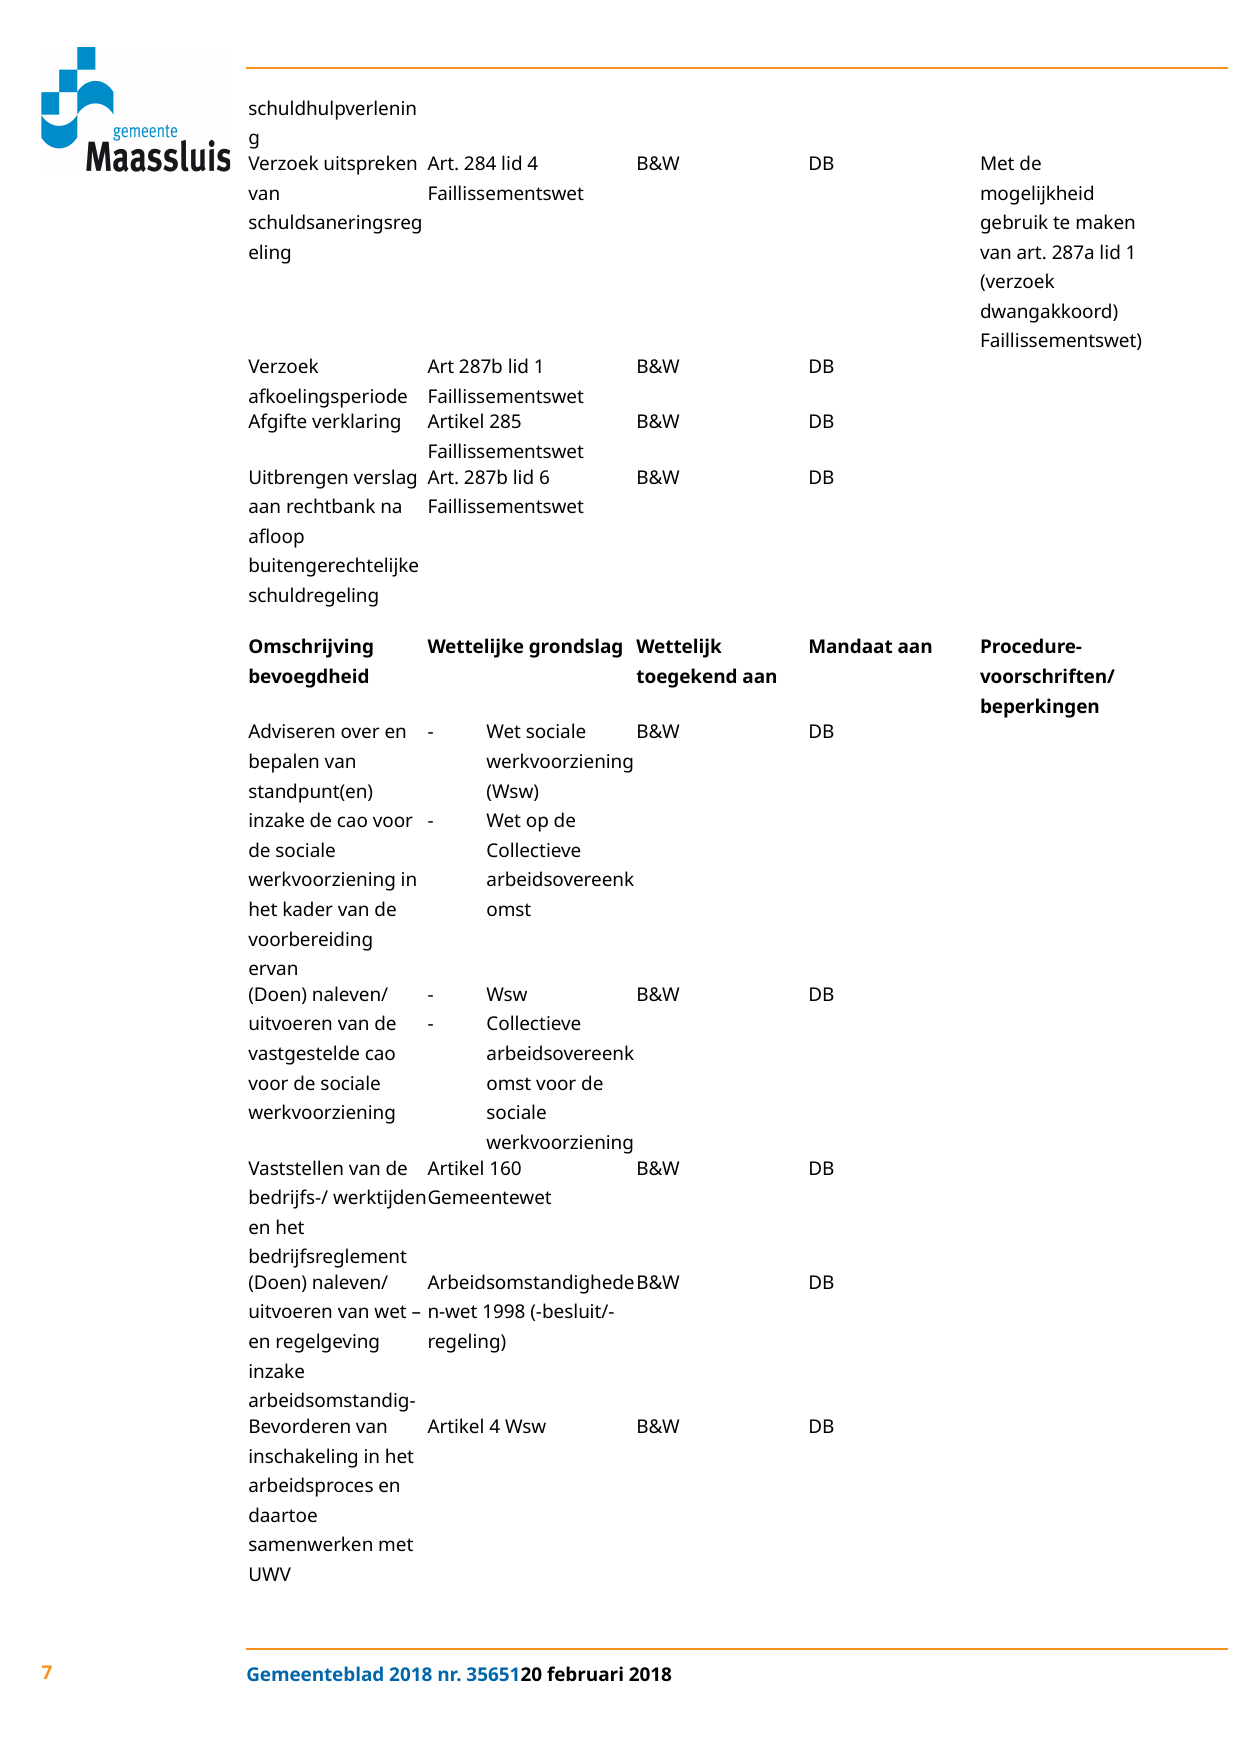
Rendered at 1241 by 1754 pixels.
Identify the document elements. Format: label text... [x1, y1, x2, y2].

table_cell B&W [636, 1269, 808, 1413]
table_cell Wettelijke grondslag [427, 634, 636, 719]
table_cell [636, 95, 808, 150]
table_cell Artikel 160 Gemeentewet [427, 1155, 636, 1269]
table_cell B&W [636, 1413, 808, 1587]
table_cell DB [808, 409, 980, 464]
table_cell Bevorderen van inschakeling in het arbeidsproces en daartoe samenwerken met UWV [248, 1413, 427, 1587]
table_cell B&W [636, 150, 808, 353]
table_cell [980, 719, 1152, 981]
table_cell Met de mogelijkheid gebruik te maken van art. 287a lid 1 (verzoek dwangakkoord) Faillissementswet) [980, 150, 1152, 353]
picture [41, 47, 231, 172]
table_cell DB [808, 1155, 980, 1269]
table_cell Arbeidsomstandigheden-wet 1998 (-besluit/-regeling) [427, 1269, 636, 1413]
table_cell DB [808, 981, 980, 1155]
table_cell [980, 608, 1152, 634]
table_cell Wsw Collectieve arbeidsovereenkomst voor de sociale werkvoorziening [427, 981, 636, 1155]
table_cell [980, 1269, 1152, 1413]
table_cell [980, 409, 1152, 464]
table_cell [808, 95, 980, 150]
table_cell [980, 1413, 1152, 1587]
table_cell [808, 608, 980, 634]
table_cell Uitbrengen verslag aan rechtbank na afloop buitengerechtelijke schuldregeling [248, 464, 427, 608]
table_cell Verzoek afkoelingsperiode [248, 353, 427, 409]
table_cell DB [808, 719, 980, 981]
table_cell B&W [636, 1155, 808, 1269]
table_cell DB [808, 464, 980, 608]
table_cell Afgifte verklaring [248, 409, 427, 464]
table_cell schuldhulpverlening [248, 95, 427, 150]
table_cell Artikel 285 Faillissementswet [427, 409, 636, 464]
table_cell Art. 287b lid 6 Faillissementswet [427, 464, 636, 608]
table_cell Artikel 4 Wsw [427, 1413, 636, 1587]
picture [41, 47, 77, 92]
table_cell [427, 95, 636, 150]
table_cell Wet sociale werkvoorziening (Wsw) Wet op de Collectieve arbeidsovereenkomst [427, 719, 636, 981]
table_cell [248, 608, 427, 634]
table_cell Vaststellen van de bedrijfs-/ werktijden en het bedrijfsreglement [248, 1155, 427, 1269]
table_cell Mandaat aan [808, 634, 980, 719]
table_cell [980, 981, 1152, 1155]
table_cell B&W [636, 981, 808, 1155]
table_cell B&W [636, 464, 808, 608]
table_cell Omschrijving bevoegdheid [248, 634, 427, 719]
table_cell DB [808, 1413, 980, 1587]
table_cell [980, 464, 1152, 608]
table_cell DB [808, 1269, 980, 1413]
table_cell Art. 284 lid 4 Faillissementswet [427, 150, 636, 353]
table_cell B&W [636, 353, 808, 409]
table_cell Adviseren over en bepalen van standpunt(en) inzake de cao voor de sociale werkvoorziening in het kader van de voorbereiding ervan [248, 719, 427, 981]
table_cell (Doen) naleven/ uitvoeren van wet – en regelgeving inzake arbeidsomstandig- [248, 1269, 427, 1413]
table_cell [427, 608, 636, 634]
table_cell B&W [636, 409, 808, 464]
table_cell [980, 95, 1152, 150]
table_cell Verzoek uitspreken van schuldsaneringsregeling [248, 150, 427, 353]
table_cell B&W [636, 719, 808, 981]
table_cell (Doen) naleven/ uitvoeren van de vastgestelde cao voor de sociale werkvoorziening [248, 981, 427, 1155]
table_cell [980, 353, 1152, 409]
table_cell DB [808, 353, 980, 409]
table_cell DB [808, 150, 980, 353]
table_cell Wettelijk toegekend aan [636, 634, 808, 719]
table_cell Art 287b lid 1 Faillissementswet [427, 353, 636, 409]
table_cell [636, 608, 808, 634]
table_cell Procedure- voorschriften/ beperkingen [980, 634, 1152, 719]
table_cell [980, 1155, 1152, 1269]
